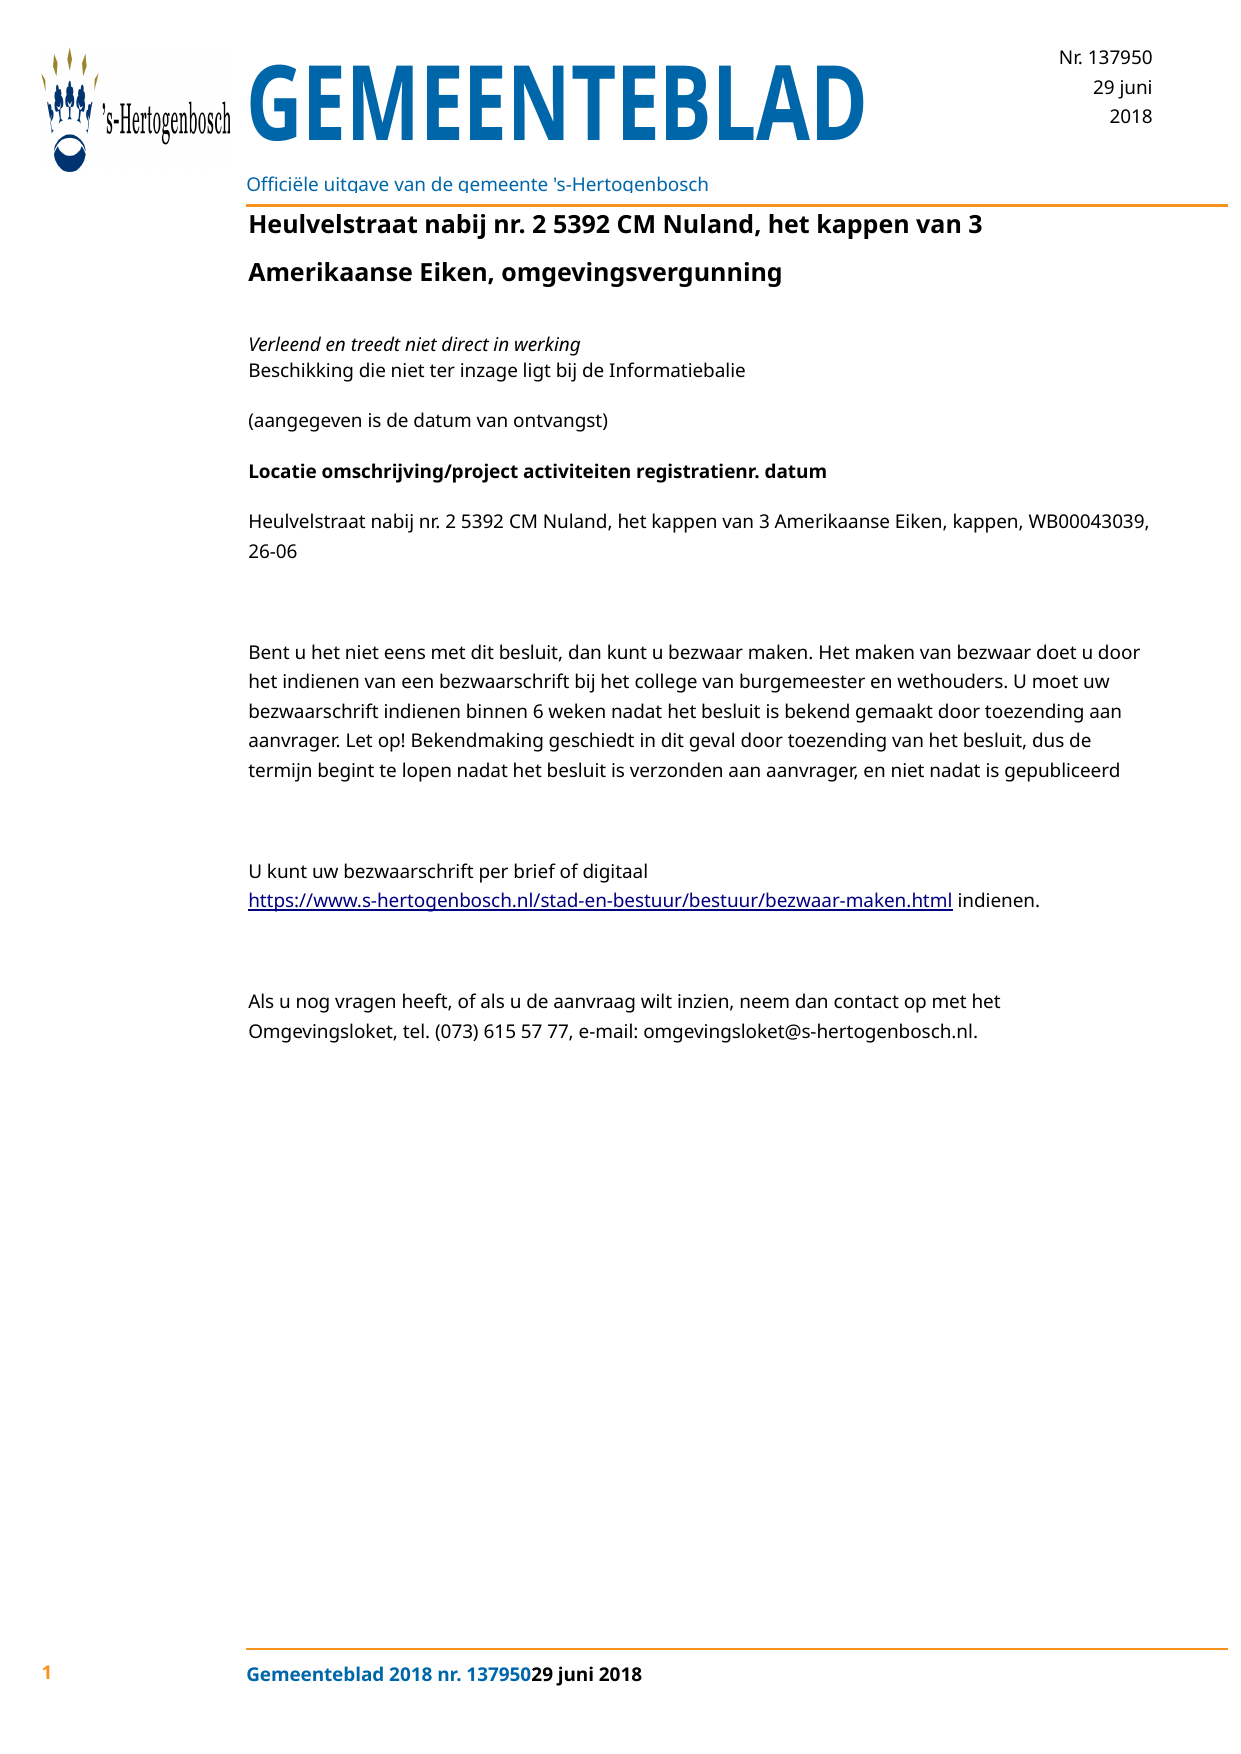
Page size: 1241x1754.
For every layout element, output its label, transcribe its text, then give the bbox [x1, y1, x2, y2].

text (aangegeven is de datum van ontvangst) [248, 408, 1152, 433]
text Verleend en treedt niet direct in werking [248, 331, 1152, 357]
text Locatie omschrijving/project activiteiten registratienr. datum [248, 458, 1152, 484]
text U kunt uw bezwaarschrift per brief of digitaal https://www.s-hertogenbosch.nl/stad-en-bestuur/bestuur/bezwaar-maken.html indienen. [248, 858, 1152, 913]
picture [41, 47, 231, 172]
text Heulvelstraat nabij nr. 2 5392 CM Nuland, het kappen van 3 Amerikaanse Eiken, omgevingsvergunning [248, 207, 1152, 288]
text Beschikking die niet ter inzage ligt bij de Informatiebalie [248, 357, 1152, 383]
text Bent u het niet eens met dit besluit, dan kunt u bezwaar maken. Het maken van bezwaar doet u door het indienen van een bezwaarschrift bij het college van burgemeester en wethouders. U moet uw bezwaarschrift indienen binnen 6 weken nadat het besluit is bekend gemaakt door toezending aan aanvrager. Let op! Bekendmaking geschiedt in dit geval door toezending van het besluit, dus de termijn begint te lopen nadat het besluit is verzonden aan aanvrager, en niet nadat is gepubliceerd [248, 639, 1152, 783]
text Als u nog vragen heeft, of als u de aanvraag wilt inzien, neem dan contact op met het Omgevingsloket, tel. (073) 615 57 77, e-mail: omgevingsloket@s-hertogenbosch.nl. [248, 988, 1152, 1044]
text Heulvelstraat nabij nr. 2 5392 CM Nuland, het kappen van 3 Amerikaanse Eiken, kappen, WB00043039, 26-06 [248, 508, 1152, 564]
